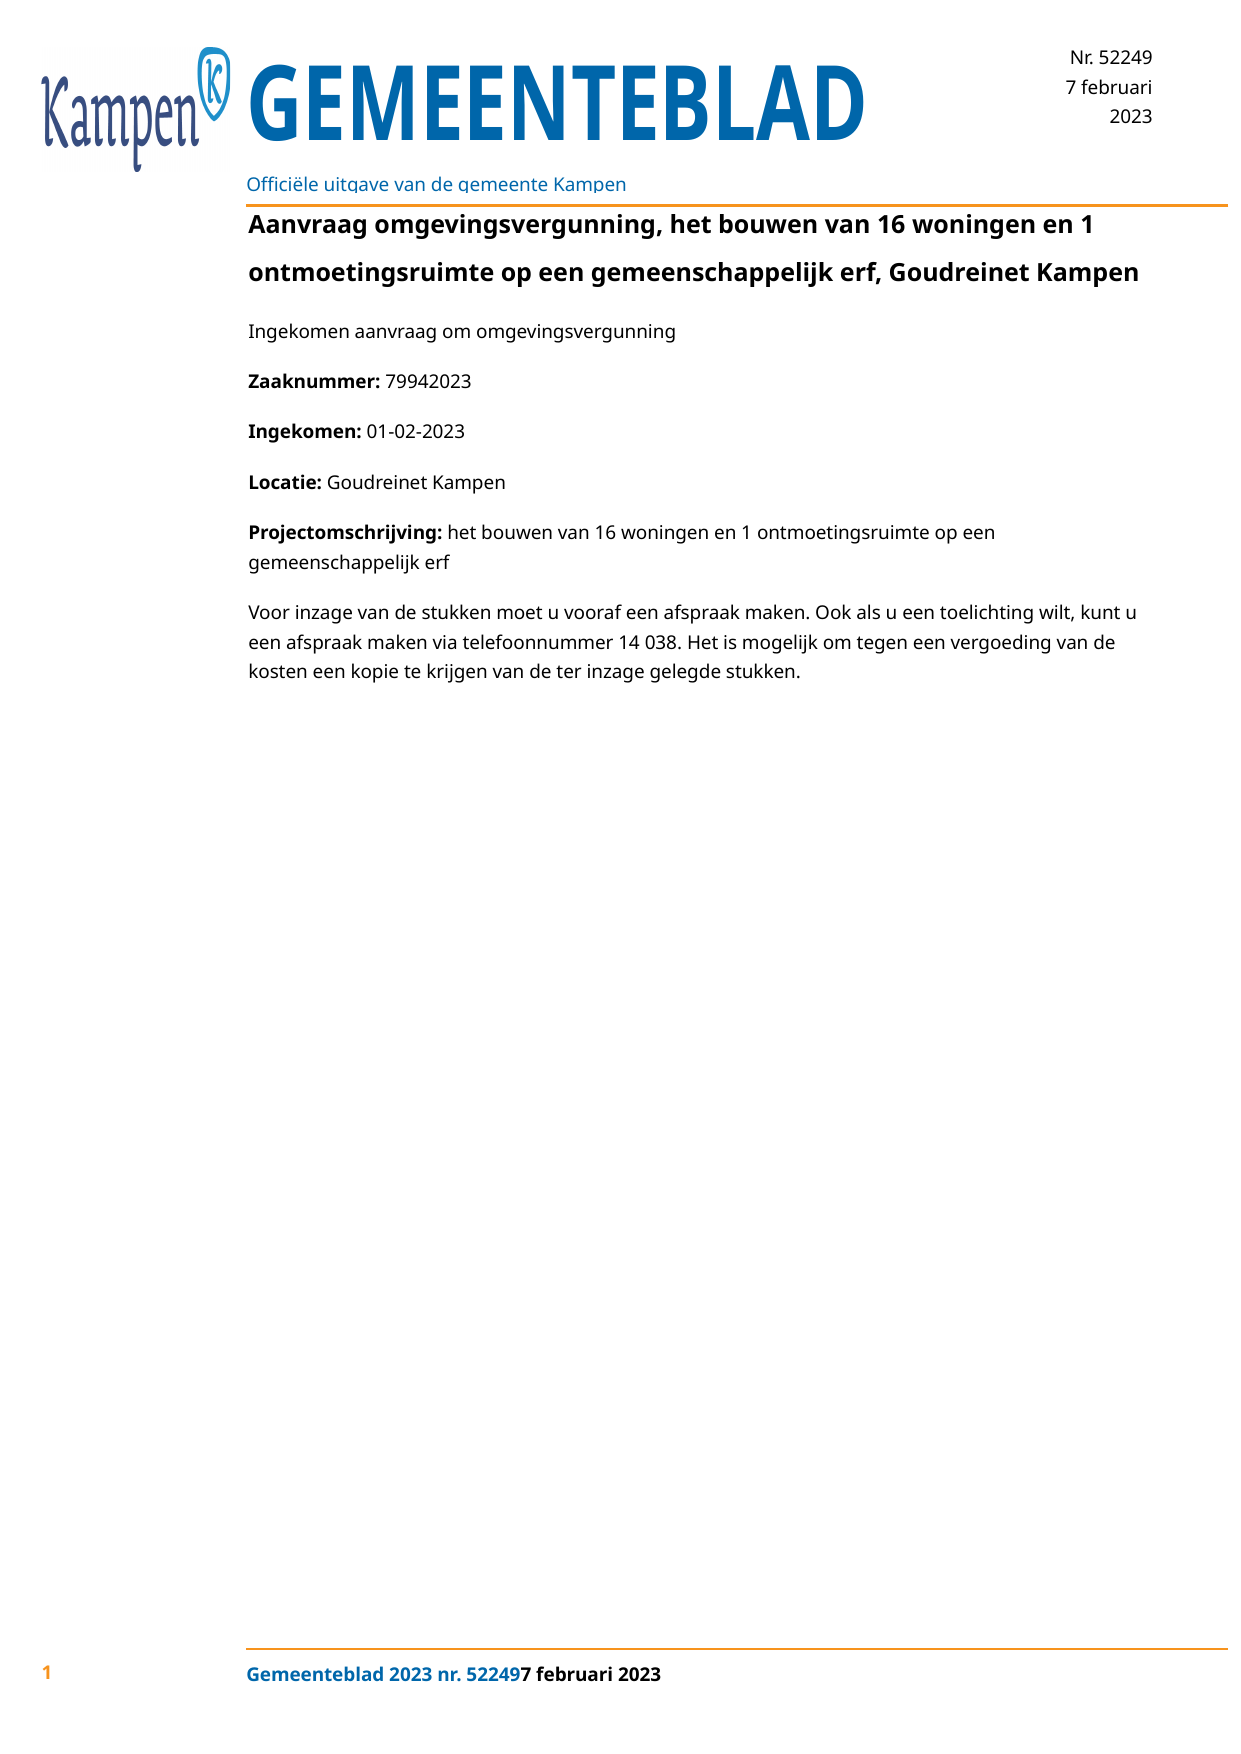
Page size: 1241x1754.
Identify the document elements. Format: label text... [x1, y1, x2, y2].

text Aanvraag omgevingsvergunning, het bouwen van 16 woningen en 1 ontmoetingsruimte op een gemeenschappelijk erf, Goudreinet Kampen [248, 207, 1152, 288]
picture [41, 47, 231, 172]
text Ingekomen aanvraag om omgevingsvergunning [248, 318, 1152, 344]
text Zaaknummer: 79942023 [248, 368, 1152, 394]
text Projectomschrijving: het bouwen van 16 woningen en 1 ontmoetingsruimte op een gemeenschappelijk erf [248, 519, 1152, 575]
text Ingekomen: 01-02-2023 [248, 419, 1152, 444]
text Voor inzage van de stukken moet u vooraf een afspraak maken. Ook als u een toelichting wilt, kunt u een afspraak maken via telefoonnummer 14 038. Het is mogelijk om tegen een vergoeding van de kosten een kopie te krijgen van de ter inzage gelegde stukken. [248, 599, 1152, 684]
text Locatie: Goudreinet Kampen [248, 469, 1152, 495]
